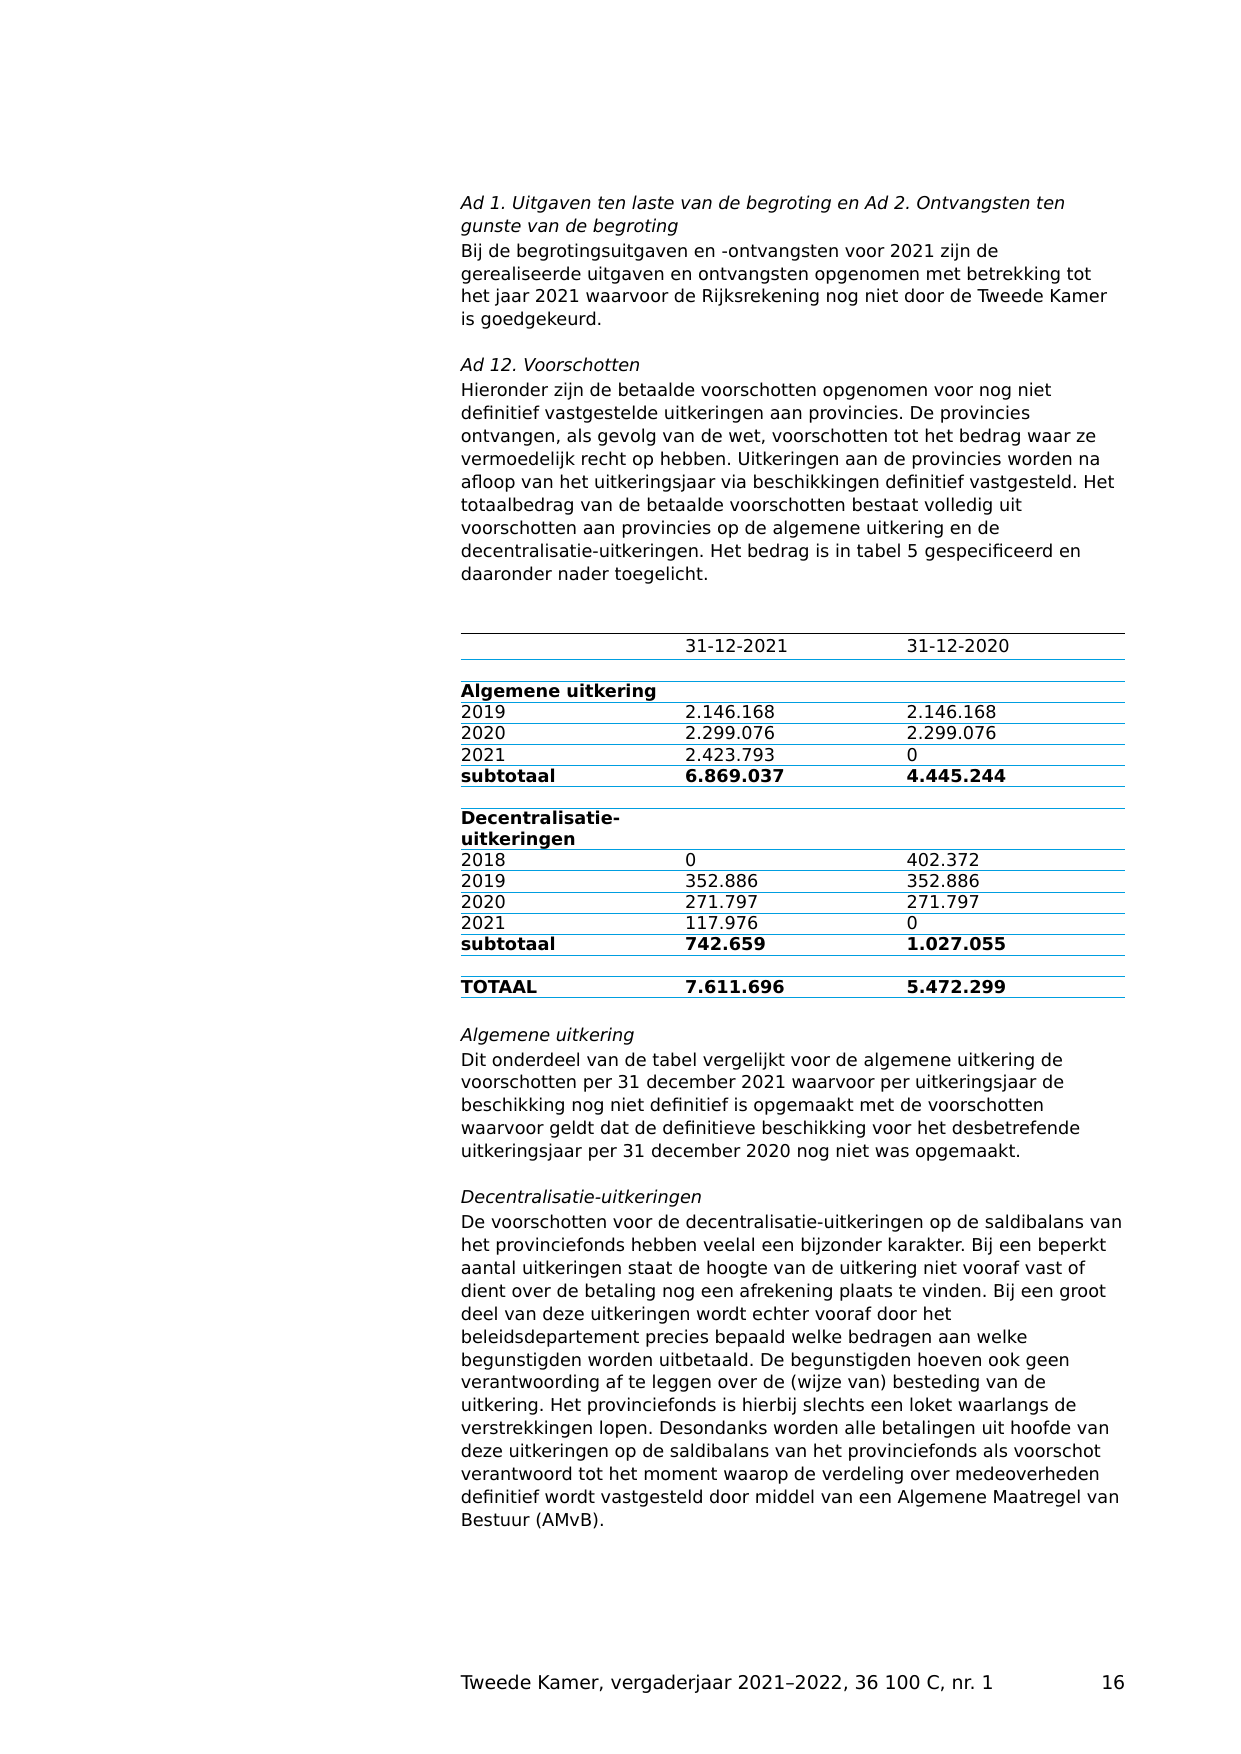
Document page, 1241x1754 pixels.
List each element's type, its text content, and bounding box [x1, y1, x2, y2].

table_cell 2.423.793 [682, 745, 903, 765]
table_cell 2021 [461, 745, 682, 765]
text Dit onderdeel van de tabel vergelijkt voor de algemene uitkering de voorschotten per 31 december 2021 waarvoor per uitkeringsjaar de beschikking nog niet definitief is opgemaakt met de voorschotten waarvoor geldt dat de definitieve beschikking voor het desbetrefende uitkeringsjaar per 31 december 2020 nog niet was opgemaakt. [461, 1048, 1125, 1162]
table_cell [682, 660, 903, 681]
table_cell 2018 [461, 850, 682, 870]
table_cell 2.146.168 [904, 703, 1125, 723]
table_cell [904, 809, 1125, 849]
table_cell 31-12-2020 [904, 634, 1125, 659]
table_cell 352.886 [682, 871, 903, 891]
table_cell [682, 787, 903, 807]
table_cell 6.869.037 [682, 766, 903, 786]
table_cell Algemene uitkering [461, 682, 682, 702]
table_cell 742.659 [682, 935, 903, 955]
text Ad 1. Uitgaven ten laste van de begroting en Ad 2. Ontvangsten ten gunste van de begroting [461, 191, 1125, 237]
table_cell 402.372 [904, 850, 1125, 870]
table_cell 2.146.168 [682, 703, 903, 723]
table_cell 2.299.076 [904, 724, 1125, 744]
table_header Tabel 5 Specificatie voorschotten provinciefonds (bedragen x € 1.000) [461, 608, 1125, 632]
table_cell [904, 682, 1125, 702]
table_cell 117.976 [682, 914, 903, 934]
table_cell 271.797 [904, 893, 1125, 913]
text Hieronder zijn de betaalde voorschotten opgenomen voor nog niet definitief vastgestelde uitkeringen aan provincies. De provincies ontvangen, als gevolg van de wet, voorschotten tot het bedrag waar ze vermoedelijk recht op hebben. Uitkeringen aan de provincies worden na afloop van het uitkeringsjaar via beschikkingen definitief vastgesteld. Het totaalbedrag van de betaalde voorschotten bestaat volledig uit voorschotten aan provincies op de algemene uitkering en de decentralisatie-uitkeringen. Het bedrag is in tabel 5 gespecificeerd en daaronder nader toegelicht. [461, 378, 1125, 584]
table_cell [461, 660, 682, 681]
table_cell [461, 787, 682, 807]
text Bij de begrotingsuitgaven en -ontvangsten voor 2021 zijn de gerealiseerde uitgaven en ontvangsten opgenomen met betrekking tot het jaar 2021 waarvoor de Rijksrekening nog niet door de Tweede Kamer is goedgekeurd. [461, 239, 1125, 330]
table_cell 5.472.299 [904, 977, 1125, 997]
table_cell 0 [904, 745, 1125, 765]
table_cell Decentralisatie-uitkeringen [461, 809, 682, 849]
table_cell 31-12-2021 [682, 634, 903, 659]
table_cell 4.445.244 [904, 766, 1125, 786]
table_cell 0 [682, 850, 903, 870]
text Algemene uitkering [461, 1023, 1125, 1046]
text Ad 12. Voorschotten [461, 353, 1125, 376]
table_cell [904, 660, 1125, 681]
table_cell subtotaal [461, 935, 682, 955]
table_cell 352.886 [904, 871, 1125, 891]
table_cell [461, 956, 682, 976]
text De voorschotten voor de decentralisatie-uitkeringen op de saldibalans van het provinciefonds hebben veelal een bijzonder karakter. Bij een beperkt aantal uitkeringen staat de hoogte van de uitkering niet vooraf vast of dient over de betaling nog een afrekening plaats te vinden. Bij een groot deel van deze uitkeringen wordt echter vooraf door het beleidsdepartement precies bepaald welke bedragen aan welke begunstigden worden uitbetaald. De begunstigden hoeven ook geen verantwoording af te leggen over de (wijze van) besteding van de uitkering. Het provinciefonds is hierbij slechts een loket waarlangs de verstrekkingen lopen. Desondanks worden alle betalingen uit hoofde van deze uitkeringen op de saldibalans van het provinciefonds als voorschot verantwoord tot het moment waarop de verdeling over medeoverheden definitief wordt vastgesteld door middel van een Algemene Maatregel van Bestuur (AMvB). [461, 1210, 1125, 1531]
table_cell 2.299.076 [682, 724, 903, 744]
table_cell [904, 787, 1125, 807]
table_cell 0 [904, 914, 1125, 934]
table_cell 2019 [461, 703, 682, 723]
table_cell [461, 634, 682, 659]
table_cell [682, 682, 903, 702]
table_cell 2020 [461, 724, 682, 744]
table_cell 1.027.055 [904, 935, 1125, 955]
table_cell [682, 956, 903, 976]
table_cell 7.611.696 [682, 977, 903, 997]
table_cell [904, 956, 1125, 976]
table_cell 271.797 [682, 893, 903, 913]
table_cell 2019 [461, 871, 682, 891]
table_cell [682, 809, 903, 849]
table_cell TOTAAL [461, 977, 682, 997]
text Decentralisatie-uitkeringen [461, 1185, 1125, 1208]
table_cell 2021 [461, 914, 682, 934]
table_cell 2020 [461, 893, 682, 913]
table_cell subtotaal [461, 766, 682, 786]
